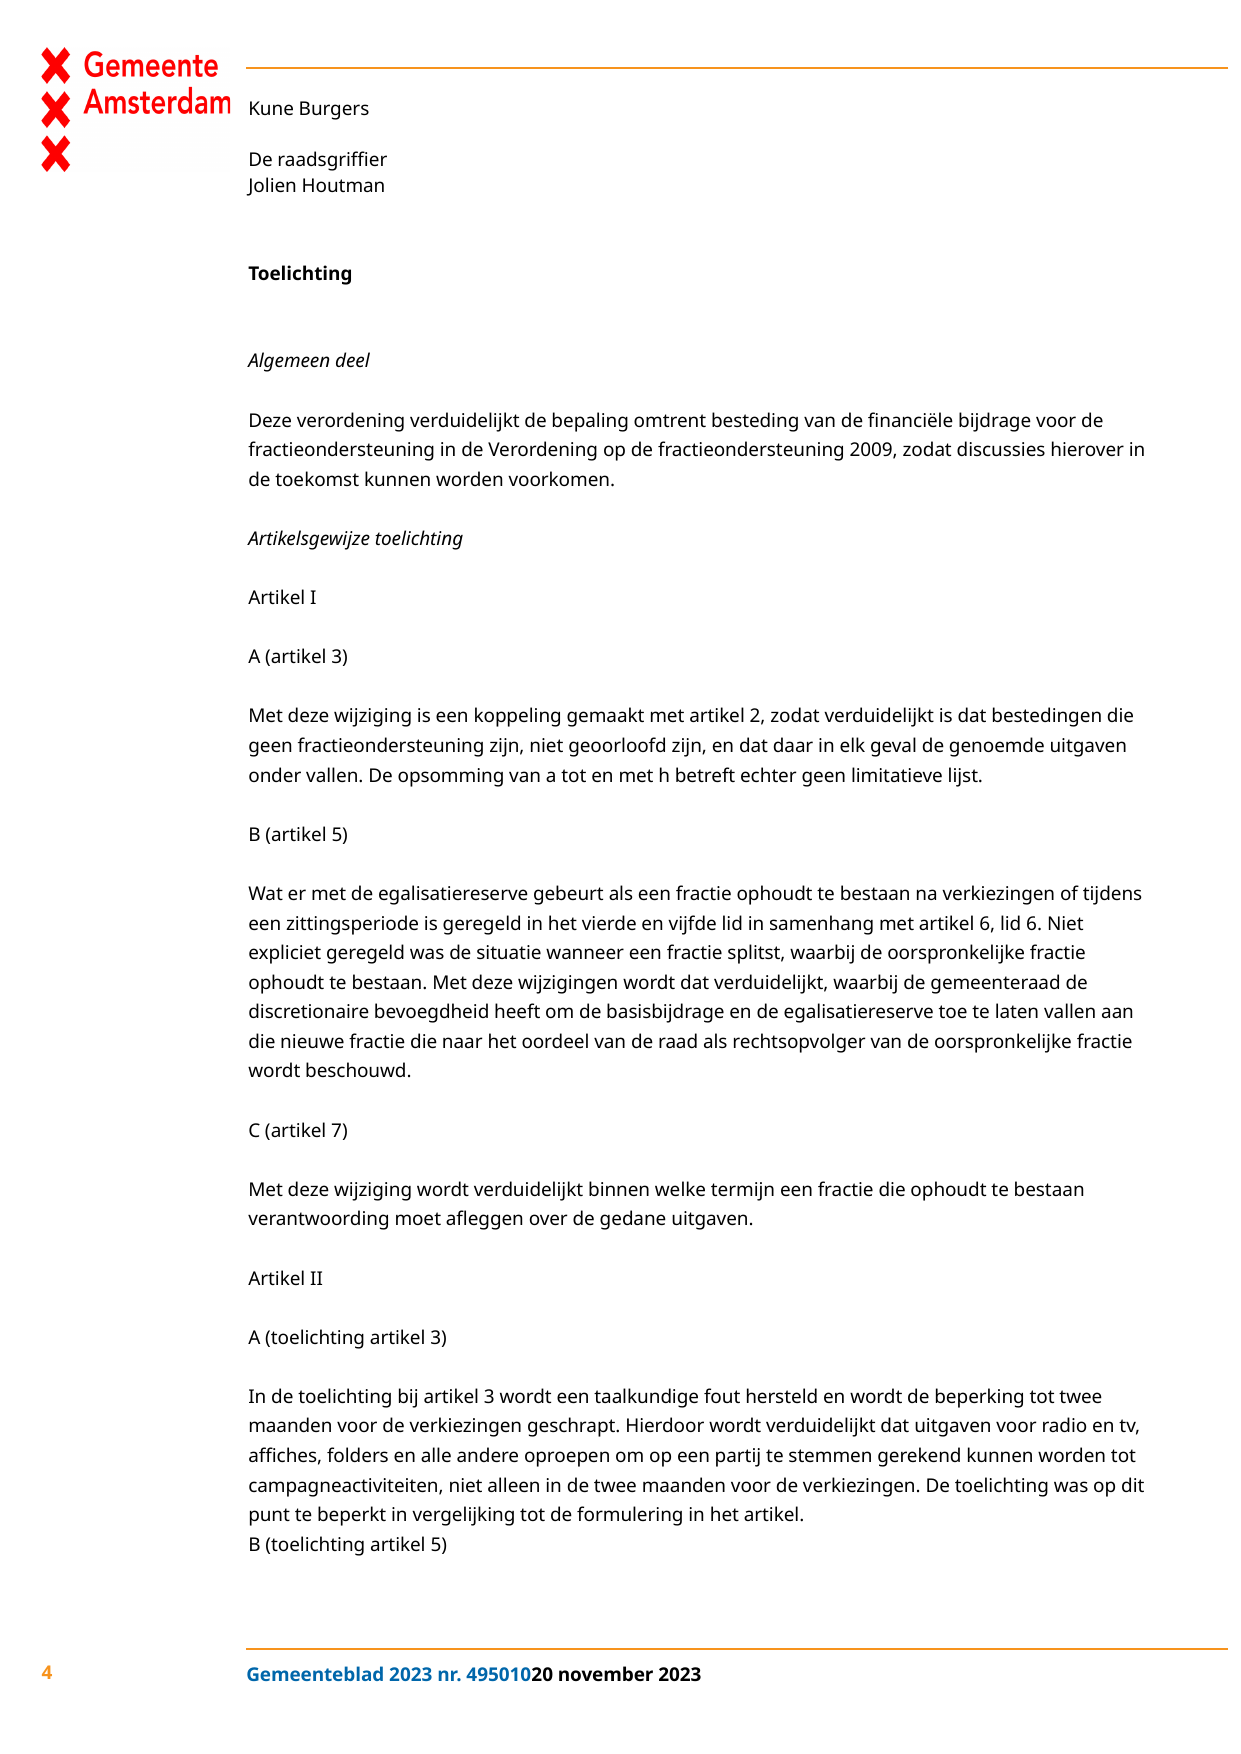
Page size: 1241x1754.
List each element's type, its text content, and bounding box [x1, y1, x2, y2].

text Kune Burgers [248, 95, 1152, 121]
text De raadsgriffier [248, 146, 1152, 172]
text Met deze wijziging is een koppeling gemaakt met artikel 2, zodat verduidelijkt is dat bestedingen die geen fractieondersteuning zijn, niet geoorloofd zijn, en dat daar in elk geval de genoemde uitgaven onder vallen. De opsomming van a tot en met h betreft echter geen limitatieve lijst. [248, 703, 1152, 787]
text A (artikel 3) [248, 643, 1152, 669]
text Artikel II [248, 1265, 1152, 1290]
text B (toelichting artikel 5) [248, 1531, 1152, 1557]
text B (artikel 5) [248, 821, 1152, 847]
text Wat er met de egalisatiereserve gebeurt als een fractie ophoudt te bestaan na verkiezingen of tijdens een zittingsperiode is geregeld in het vierde en vijfde lid in samenhang met artikel 6, lid 6. Niet expliciet geregeld was de situatie wanneer een fractie splitst, waarbij de oorspronkelijke fractie ophoudt te bestaan. Met deze wijzigingen wordt dat verduidelijkt, waarbij de gemeenteraad de discretionaire bevoegdheid heeft om de basisbijdrage en de egalisatiereserve toe te laten vallen aan die nieuwe fractie die naar het oordeel van de raad als rechtsopvolger van de oorspronkelijke fractie wordt beschouwd. [248, 880, 1152, 1083]
text Artikel I [248, 584, 1152, 610]
text Deze verordening verduidelijkt de bepaling omtrent besteding van de financiële bijdrage voor de fractieondersteuning in de Verordening op de fractieondersteuning 2009, zodat discussies hierover in de toekomst kunnen worden voorkomen. [248, 407, 1152, 492]
text Toelichting [248, 249, 1152, 289]
text Artikelsgewijze toelichting [248, 525, 1152, 551]
text In de toelichting bij artikel 3 wordt een taalkundige fout hersteld en wordt de beperking tot twee maanden voor de verkiezingen geschrapt. Hierdoor wordt verduidelijkt dat uitgaven voor radio en tv, affiches, folders en alle andere oproepen om op een partij te stemmen gerekend kunnen worden tot campagneactiviteiten, niet alleen in de twee maanden voor de verkiezingen. De toelichting was op dit punt te beperkt in vergelijking tot de formulering in het artikel. [248, 1383, 1152, 1527]
text Algemeen deel [248, 348, 1152, 373]
picture [41, 47, 231, 172]
text A (toelichting artikel 3) [248, 1324, 1152, 1349]
text C (artikel 7) [248, 1117, 1152, 1142]
text Jolien Houtman [248, 172, 1152, 198]
text Met deze wijziging wordt verduidelijkt binnen welke termijn een fractie die ophoudt te bestaan verantwoording moet afleggen over de gedane uitgaven. [248, 1176, 1152, 1231]
